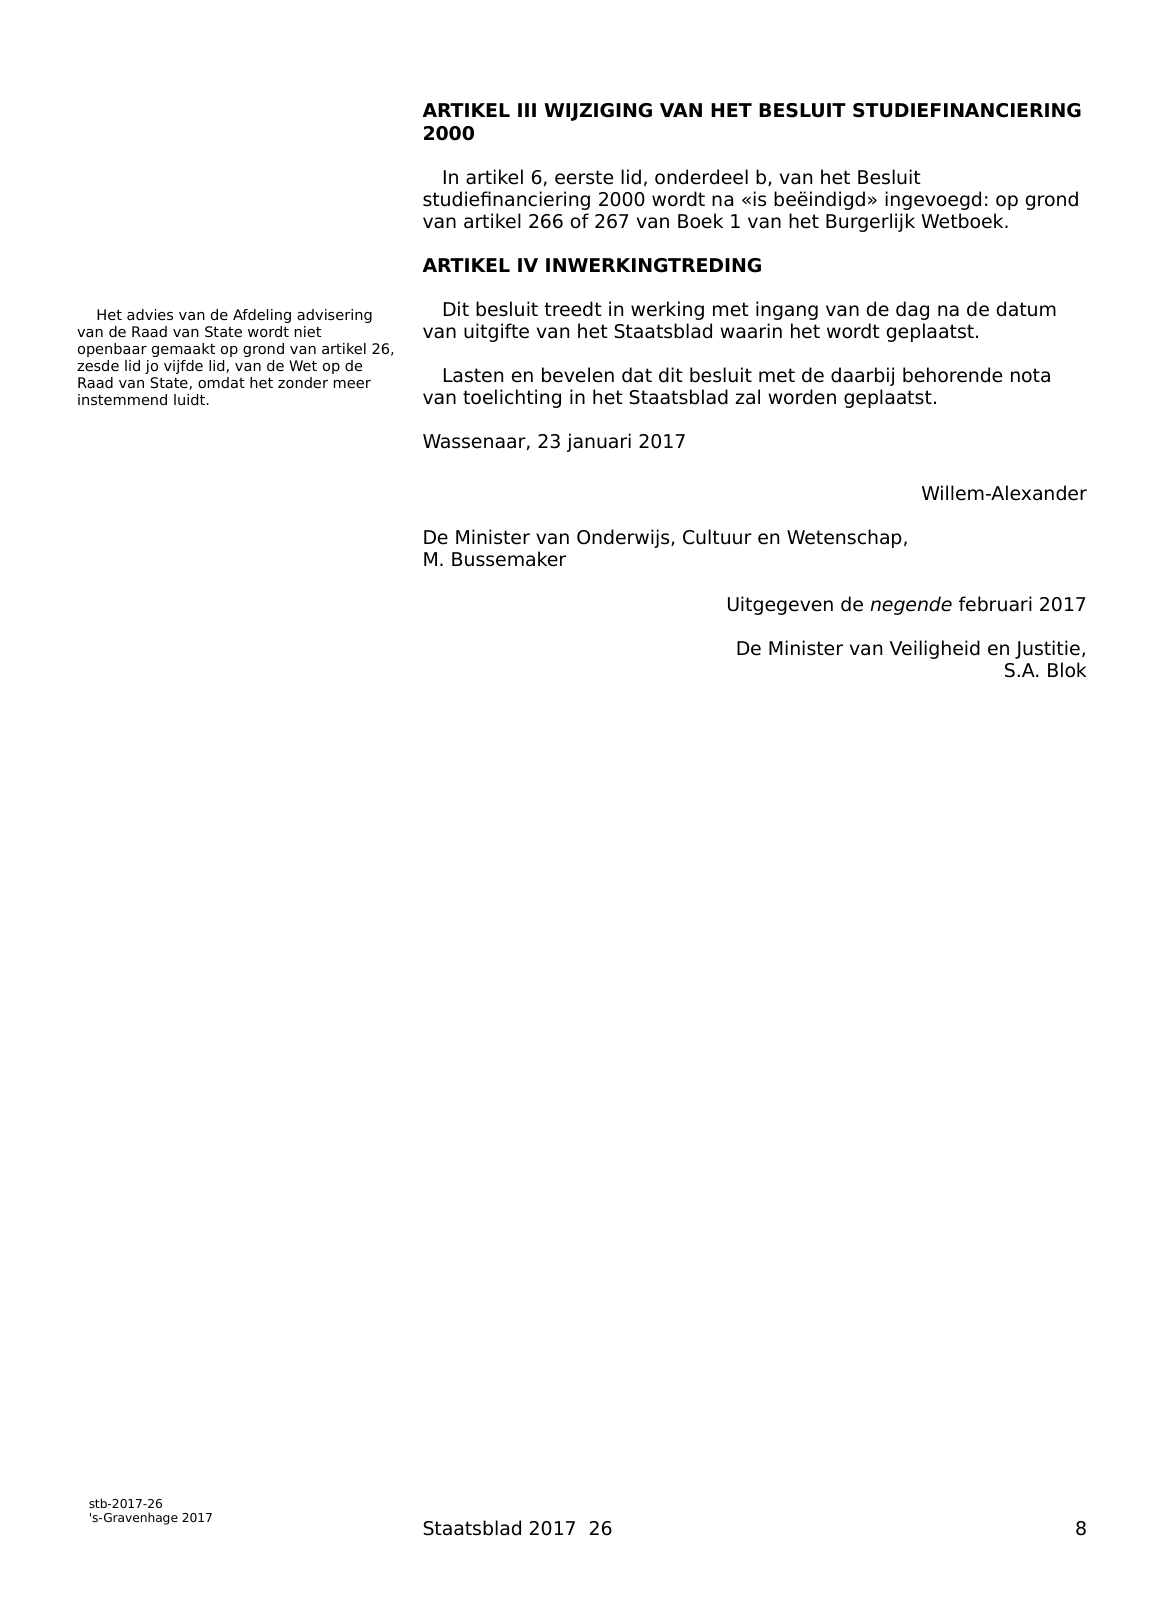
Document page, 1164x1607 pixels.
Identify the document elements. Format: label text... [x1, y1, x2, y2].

text stb-2017-26 [88, 1497, 323, 1511]
text De Minister van Onderwijs, Cultuur en Wetenschap, M. Bussemaker [422, 527, 1087, 571]
text Willem-Alexander [422, 483, 1087, 505]
subtitle ARTIKEL IV INWERKINGTREDING [422, 255, 1087, 277]
text Het advies van de Afdeling advisering van de Raad van State wordt niet openbaar gemaakt op grond van artikel 26, zesde lid jo vijfde lid, van de Wet op de Raad van State, omdat het zonder meer instemmend luidt. [77, 307, 396, 409]
text Dit besluit treedt in werking met ingang van de dag na de datum van uitgifte van het Staatsblad waarin het wordt geplaatst. [422, 299, 1087, 343]
subtitle ARTIKEL III WIJZIGING VAN HET BESLUIT STUDIEFINANCIERING 2000 [422, 100, 1087, 144]
text 's-Gravenhage 2017 [88, 1511, 323, 1525]
text Wassenaar, 23 januari 2017 [422, 431, 1087, 453]
text In artikel 6, eerste lid, onderdeel b, van het Besluit studiefinanciering 2000 wordt na «is beëindigd» ingevoegd: op grond van artikel 266 of 267 van Boek 1 van het Burgerlijk Wetboek. [422, 167, 1087, 232]
text Lasten en bevelen dat dit besluit met de daarbij behorende nota van toelichting in het Staatsblad zal worden geplaatst. [422, 365, 1087, 409]
text Uitgegeven de negende februari 2017 [422, 593, 1087, 615]
text De Minister van Veiligheid en Justitie, S.A. Blok [422, 638, 1087, 682]
